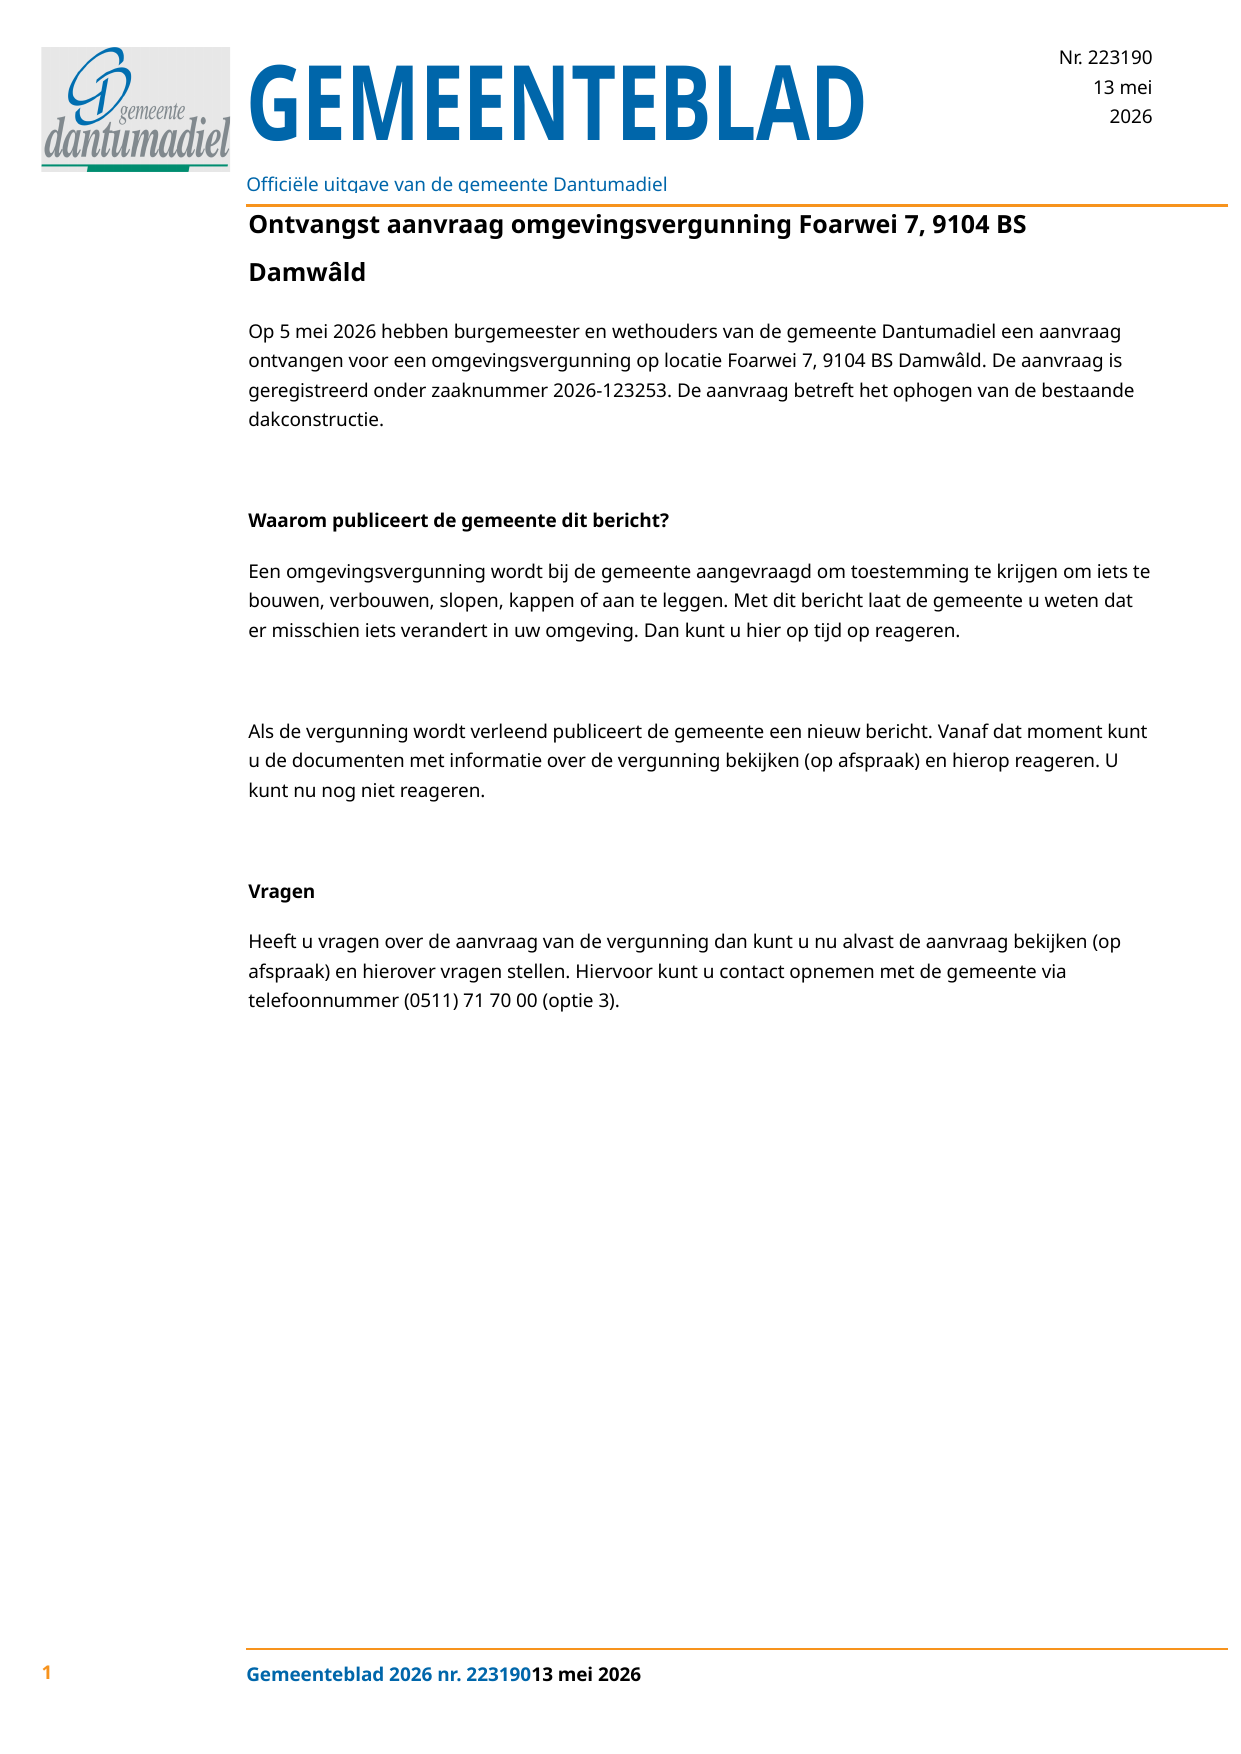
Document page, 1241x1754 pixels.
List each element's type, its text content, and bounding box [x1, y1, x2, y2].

text Als de vergunning wordt verleend publiceert de gemeente een nieuw bericht. Vanaf dat moment kunt u de documenten met informatie over de vergunning bekijken (op afspraak) en hierop reageren. U kunt nu nog niet reageren. [248, 718, 1152, 803]
text Op 5 mei 2026 hebben burgemeester en wethouders van de gemeente Dantumadiel een aanvraag ontvangen voor een omgevingsvergunning op locatie Foarwei 7, 9104 BS Damwâld. De aanvraag is geregistreerd onder zaaknummer 2026-123253. De aanvraag betreft het ophogen van de bestaande dakconstructie. [248, 318, 1152, 432]
text Heeft u vragen over de aanvraag van de vergunning dan kunt u nu alvast de aanvraag bekijken (op afspraak) en hierover vragen stellen. Hiervoor kunt u contact opnemen met de gemeente via telefoonnummer (0511) 71 70 00 (optie 3). [248, 928, 1152, 1013]
text Waarom publiceert de gemeente dit bericht? [248, 507, 1152, 533]
text Een omgevingsvergunning wordt bij de gemeente aangevraagd om toestemming te krijgen om iets te bouwen, verbouwen, slopen, kappen of aan te leggen. Met dit bericht laat de gemeente u weten dat er misschien iets verandert in uw omgeving. Dan kunt u hier op tijd op reageren. [248, 558, 1152, 643]
text Ontvangst aanvraag omgevingsvergunning Foarwei 7, 9104 BS Damwâld [248, 207, 1152, 288]
text Vragen [248, 878, 1152, 904]
picture [41, 47, 231, 172]
